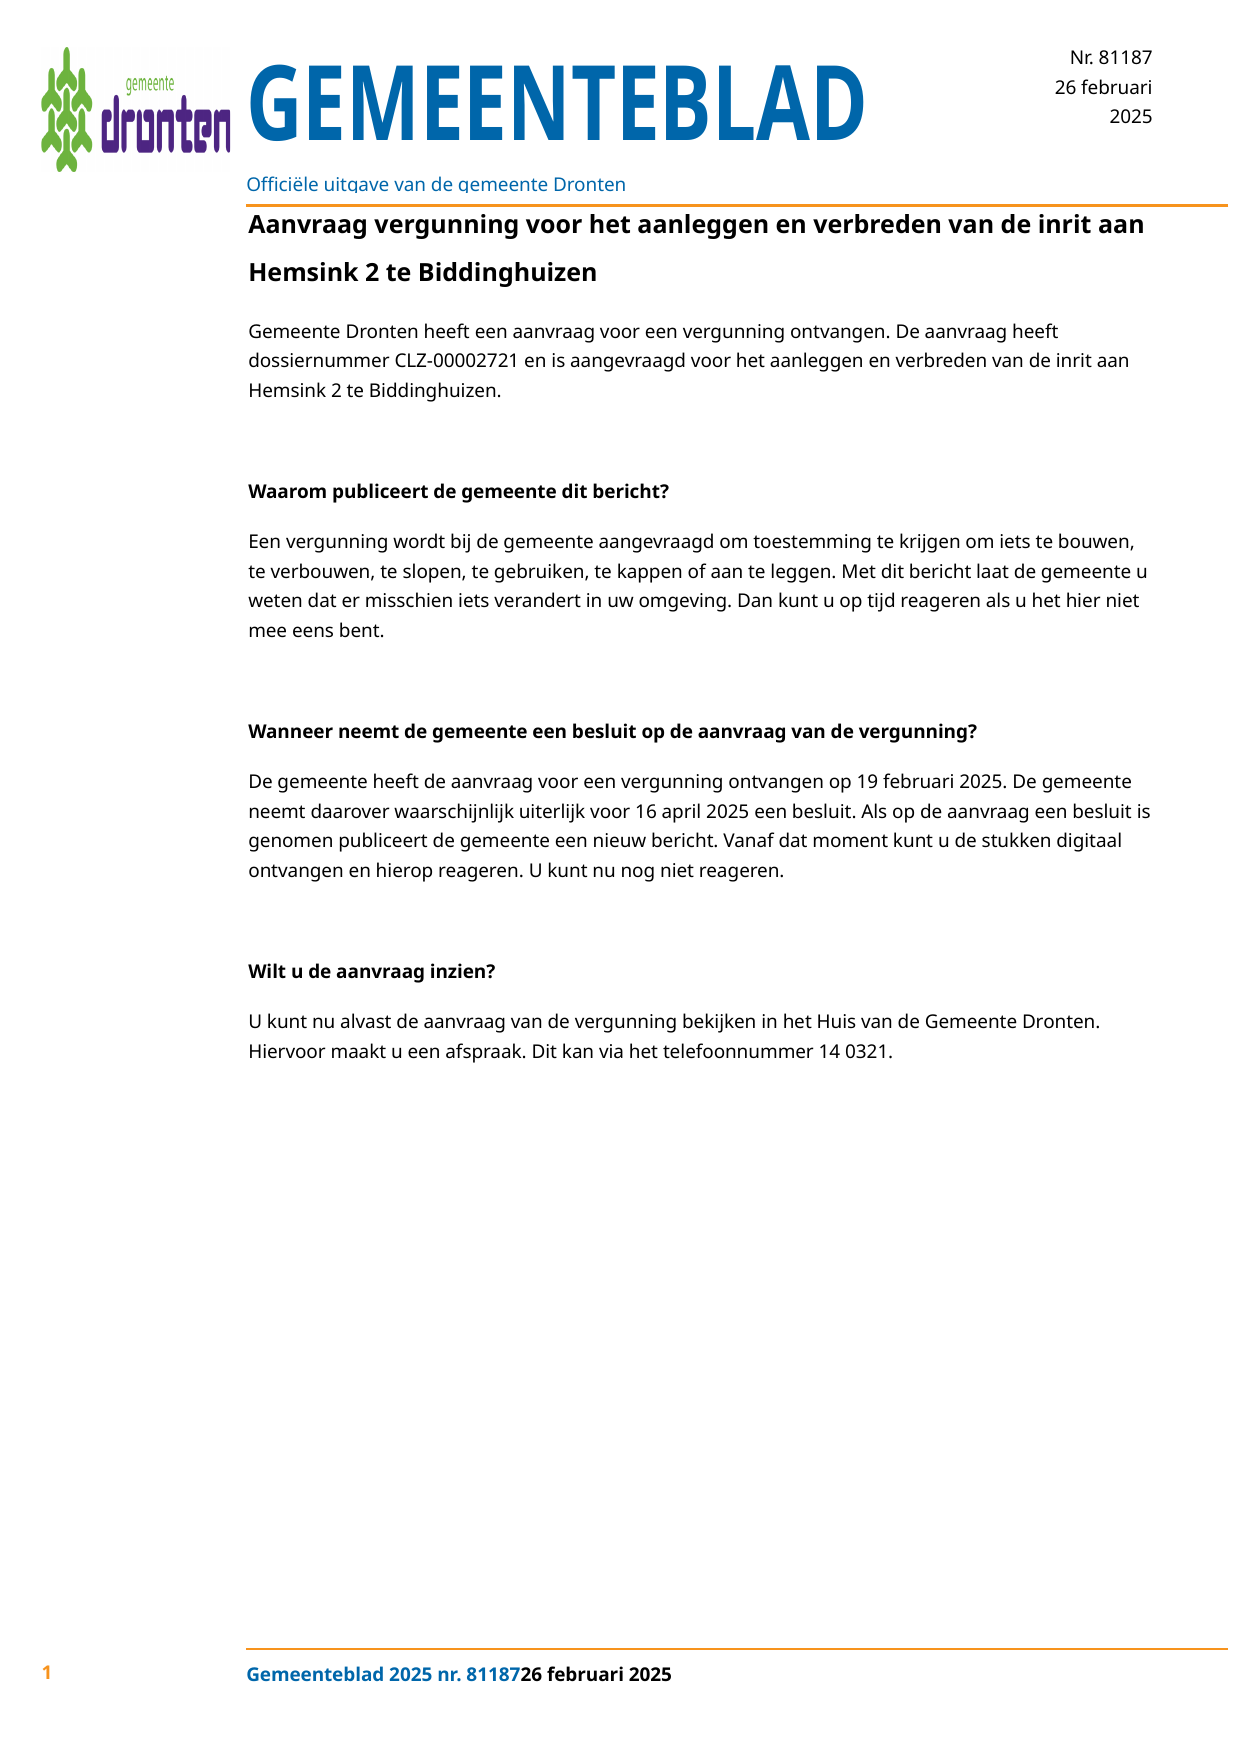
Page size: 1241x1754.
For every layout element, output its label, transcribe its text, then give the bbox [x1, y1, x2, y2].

text Gemeente Dronten heeft een aanvraag voor een vergunning ontvangen. De aanvraag heeft dossiernummer CLZ-00002721 en is aangevraagd voor het aanleggen en verbreden van de inrit aan Hemsink 2 te Biddinghuizen. [248, 318, 1152, 403]
text Waarom publiceert de gemeente dit bericht? [248, 478, 1152, 504]
text Wilt u de aanvraag inzien? [248, 958, 1152, 984]
text Wanneer neemt de gemeente een besluit op de aanvraag van de vergunning? [248, 718, 1152, 744]
picture [41, 47, 231, 172]
text De gemeente heeft de aanvraag voor een vergunning ontvangen op 19 februari 2025. De gemeente neemt daarover waarschijnlijk uiterlijk voor 16 april 2025 een besluit. Als op de aanvraag een besluit is genomen publiceert de gemeente een nieuw bericht. Vanaf dat moment kunt u de stukken digitaal ontvangen en hierop reageren. U kunt nu nog niet reageren. [248, 768, 1152, 883]
text Aanvraag vergunning voor het aanleggen en verbreden van de inrit aan Hemsink 2 te Biddinghuizen [248, 207, 1152, 288]
text U kunt nu alvast de aanvraag van de vergunning bekijken in het Huis van de Gemeente Dronten. Hiervoor maakt u een afspraak. Dit kan via het telefoonnummer 14 0321. [248, 1008, 1152, 1064]
text Een vergunning wordt bij de gemeente aangevraagd om toestemming te krijgen om iets te bouwen, te verbouwen, te slopen, te gebruiken, te kappen of aan te leggen. Met dit bericht laat de gemeente u weten dat er misschien iets verandert in uw omgeving. Dan kunt u op tijd reageren als u het hier niet mee eens bent. [248, 528, 1152, 643]
